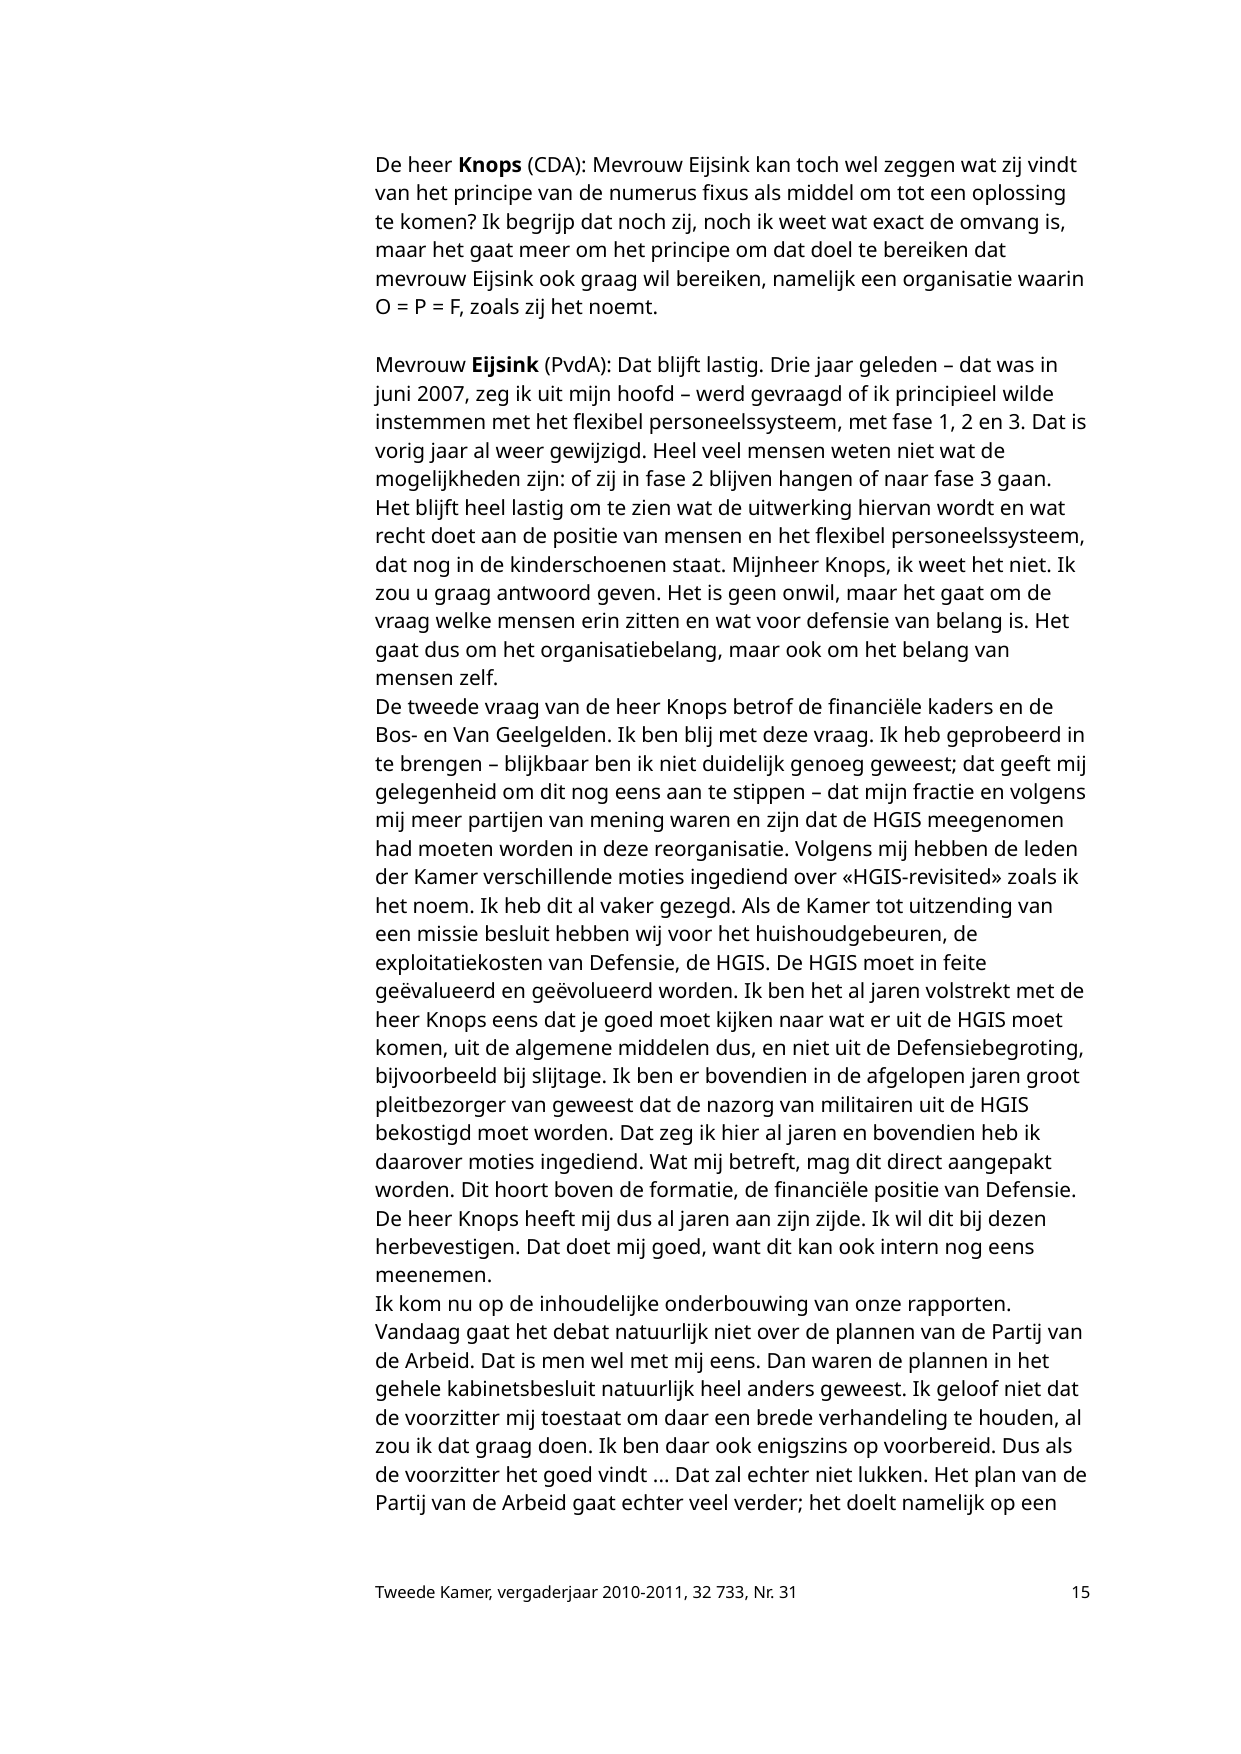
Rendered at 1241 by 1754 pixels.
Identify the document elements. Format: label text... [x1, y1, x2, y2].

text De heer Knops (CDA): Mevrouw Eijsink kan toch wel zeggen wat zij vindt van het principe van de numerus fixus als middel om tot een oplossing te komen? Ik begrijp dat noch zij, noch ik weet wat exact de omvang is, maar het gaat meer om het principe om dat doel te bereiken dat mevrouw Eijsink ook graag wil bereiken, namelijk een organisatie waarin O = P = F, zoals zij het noemt. [375, 150, 1090, 321]
text De tweede vraag van de heer Knops betrof de financiële kaders en de Bos- en Van Geelgelden. Ik ben blij met deze vraag. Ik heb geprobeerd in te brengen – blijkbaar ben ik niet duidelijk genoeg geweest; dat geeft mij gelegenheid om dit nog eens aan te stippen – dat mijn fractie en volgens mij meer partijen van mening waren en zijn dat de HGIS meegenomen had moeten worden in deze reorganisatie. Volgens mij hebben de leden der Kamer verschillende moties ingediend over «HGIS-revisited» zoals ik het noem. Ik heb dit al vaker gezegd. Als de Kamer tot uitzending van een missie besluit hebben wij voor het huishoudgebeuren, de exploitatiekosten van Defensie, de HGIS. De HGIS moet in feite geëvalueerd en geëvolueerd worden. Ik ben het al jaren volstrekt met de heer Knops eens dat je goed moet kijken naar wat er uit de HGIS moet komen, uit de algemene middelen dus, en niet uit de Defensiebegroting, bijvoorbeeld bij slijtage. Ik ben er bovendien in de afgelopen jaren groot pleitbezorger van geweest dat de nazorg van militairen uit de HGIS bekostigd moet worden. Dat zeg ik hier al jaren en bovendien heb ik daarover moties ingediend. Wat mij betreft, mag dit direct aangepakt worden. Dit hoort boven de formatie, de financiële positie van Defensie. De heer Knops heeft mij dus al jaren aan zijn zijde. Ik wil dit bij dezen herbevestigen. Dat doet mij goed, want dit kan ook intern nog eens meenemen. [375, 692, 1090, 1289]
text Mevrouw Eijsink (PvdA): Dat blijft lastig. Drie jaar geleden – dat was in juni 2007, zeg ik uit mijn hoofd – werd gevraagd of ik principieel wilde instemmen met het flexibel personeelssysteem, met fase 1, 2 en 3. Dat is vorig jaar al weer gewijzigd. Heel veel mensen weten niet wat de mogelijkheden zijn: of zij in fase 2 blijven hangen of naar fase 3 gaan. Het blijft heel lastig om te zien wat de uitwerking hiervan wordt en wat recht doet aan de positie van mensen en het flexibel personeelssysteem, dat nog in de kinderschoenen staat. Mijnheer Knops, ik weet het niet. Ik zou u graag antwoord geven. Het is geen onwil, maar het gaat om de vraag welke mensen erin zitten en wat voor defensie van belang is. Het gaat dus om het organisatiebelang, maar ook om het belang van mensen zelf. [375, 351, 1090, 692]
text Ik kom nu op de inhoudelijke onderbouwing van onze rapporten. Vandaag gaat het debat natuurlijk niet over de plannen van de Partij van de Arbeid. Dat is men wel met mij eens. Dan waren de plannen in het gehele kabinetsbesluit natuurlijk heel anders geweest. Ik geloof niet dat de voorzitter mij toestaat om daar een brede verhandeling te houden, al zou ik dat graag doen. Ik ben daar ook enigszins op voorbereid. Dus als de voorzitter het goed vindt ... Dat zal echter niet lukken. Het plan van de Partij van de Arbeid gaat echter veel verder; het doelt namelijk op een [375, 1289, 1090, 1517]
